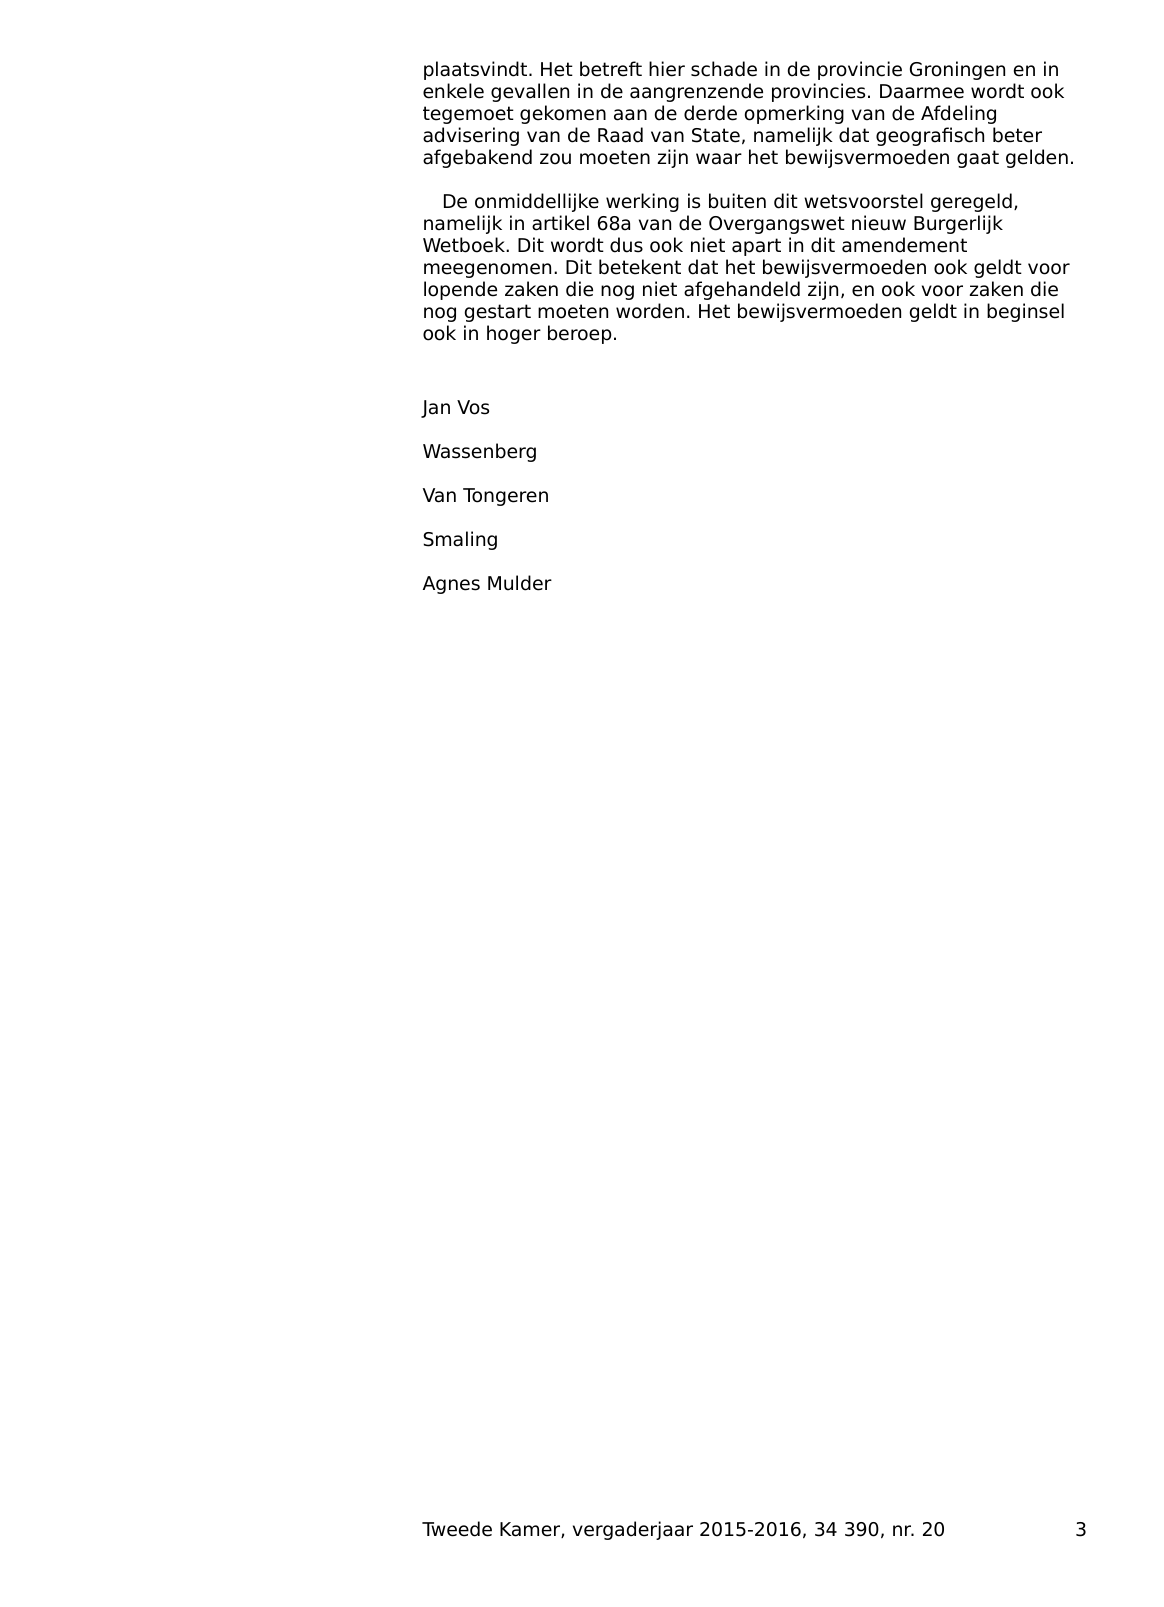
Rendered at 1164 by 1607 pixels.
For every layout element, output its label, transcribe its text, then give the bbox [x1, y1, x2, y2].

text plaatsvindt. Het betreft hier schade in de provincie Groningen en in enkele gevallen in de aangrenzende provincies. Daarmee wordt ook tegemoet gekomen aan de derde opmerking van de Afdeling advisering van de Raad van State, namelijk dat geografisch beter afgebakend zou moeten zijn waar het bewijsvermoeden gaat gelden. [422, 59, 1087, 169]
text Jan Vos Wassenberg Van Tongeren Smaling Agnes Mulder [422, 375, 1087, 595]
text De onmiddellijke werking is buiten dit wetsvoorstel geregeld, namelijk in artikel 68a van de Overgangswet nieuw Burgerlijk Wetboek. Dit wordt dus ook niet apart in dit amendement meegenomen. Dit betekent dat het bewijsvermoeden ook geldt voor lopende zaken die nog niet afgehandeld zijn, en ook voor zaken die nog gestart moeten worden. Het bewijsvermoeden geldt in beginsel ook in hoger beroep. [422, 191, 1087, 345]
